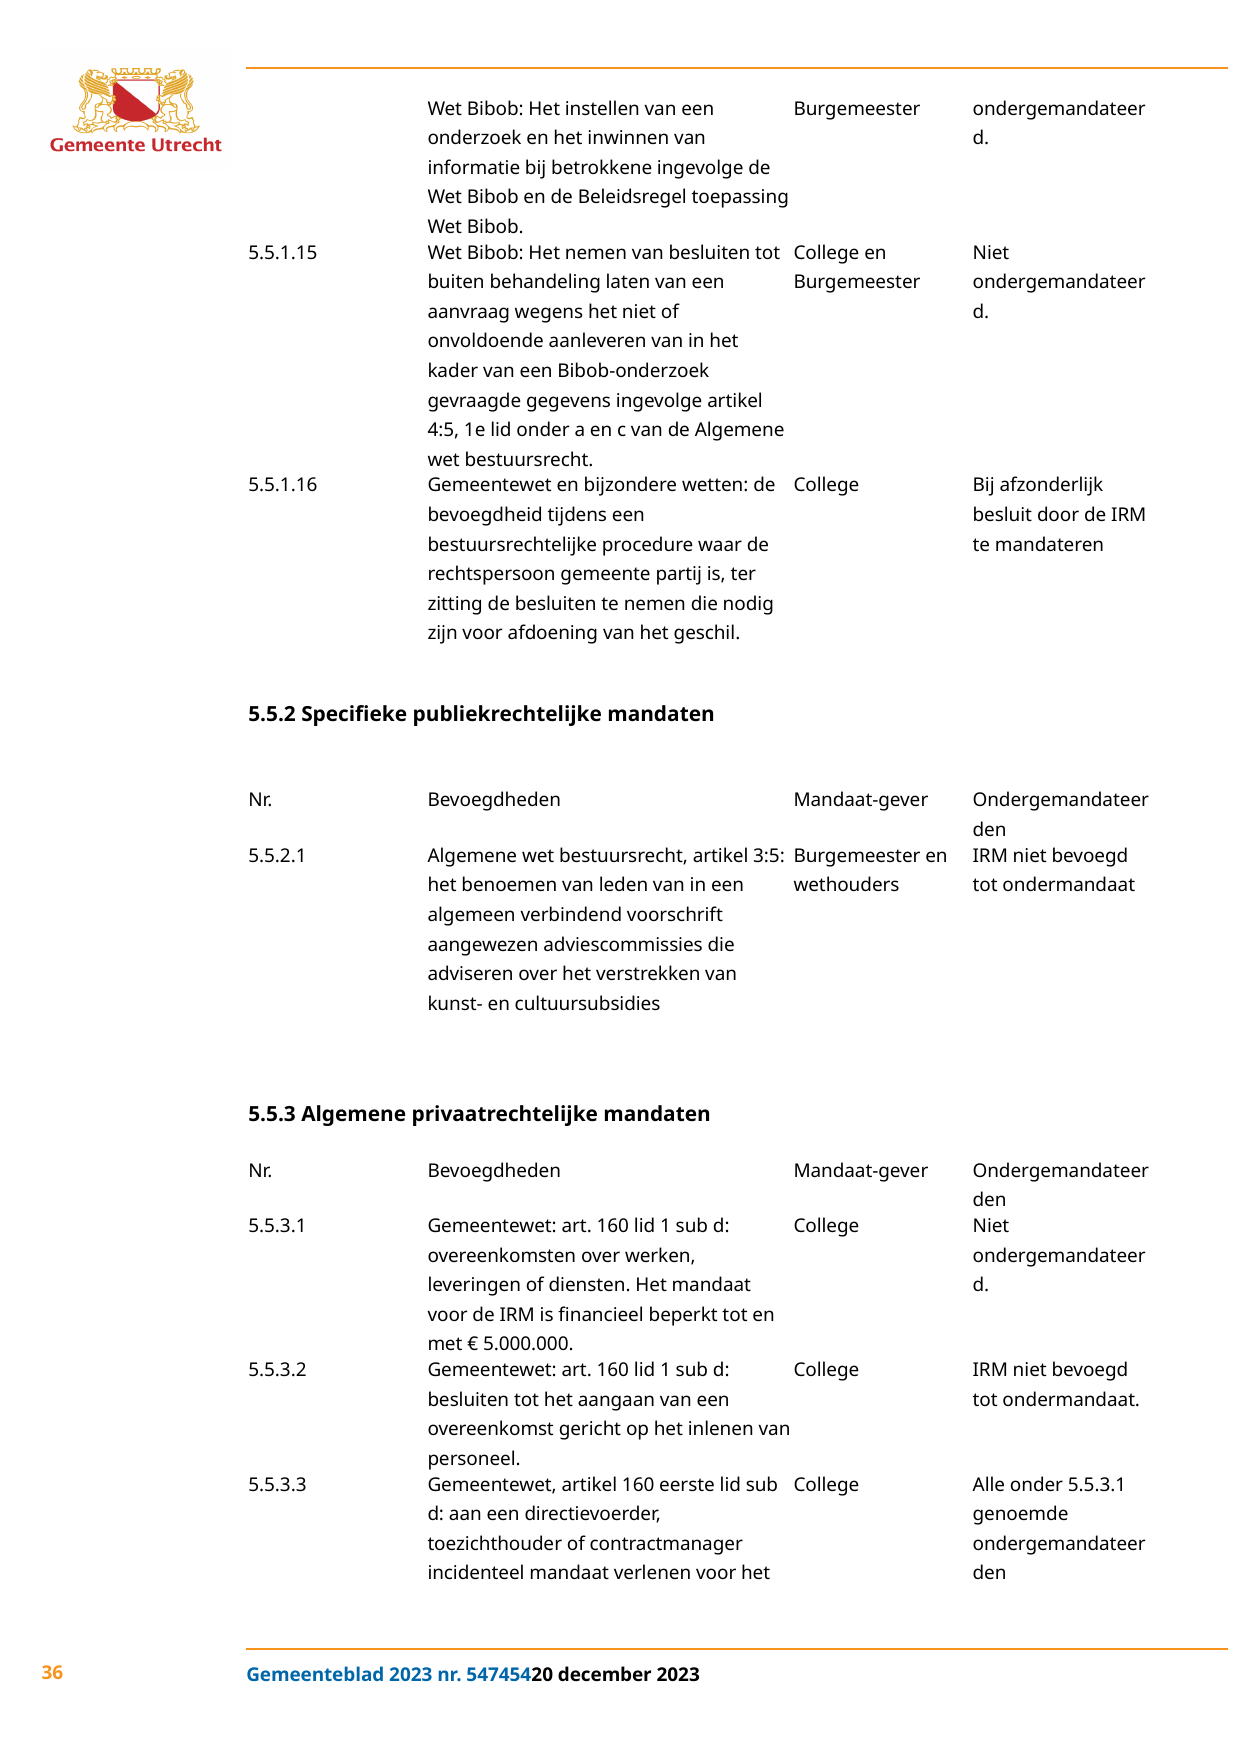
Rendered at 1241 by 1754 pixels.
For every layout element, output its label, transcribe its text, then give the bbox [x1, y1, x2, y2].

table_cell Burgemeester [793, 95, 972, 239]
table_cell Alle onder 5.5.3.1 genoemde ondergemandateerden [973, 1471, 1152, 1585]
table_cell Niet ondergemandateerd. [973, 239, 1152, 472]
picture [41, 47, 231, 172]
table_cell 5.5.3.2 [248, 1356, 427, 1471]
text 5.5.3 Algemene privaatrechtelijke mandaten [248, 1099, 1152, 1127]
table_header Bevoegdheden [427, 787, 793, 842]
table_cell [248, 95, 427, 239]
table_header Nr. [248, 787, 427, 842]
table_cell ondergemandateerd. [973, 95, 1152, 239]
table_header Mandaat-gever [793, 1157, 972, 1212]
table_cell College [793, 1356, 972, 1471]
text 5.5.2 Specifieke publiekrechtelijke mandaten [248, 699, 1152, 727]
table_cell 5.5.3.1 [248, 1212, 427, 1356]
table_header Ondergemandateerden [973, 1157, 1152, 1212]
table_cell Gemeentewet en bijzondere wetten: de bevoegdheid tijdens een bestuursrechtelijke procedure waar de rechtspersoon gemeente partij is, ter zitting de besluiten te nemen die nodig zijn voor afdoening van het geschil. [427, 472, 793, 645]
table_cell College [793, 1471, 972, 1585]
table_cell Niet ondergemandateerd. [973, 1212, 1152, 1356]
table_cell IRM niet bevoegd tot ondermandaat [973, 842, 1152, 1016]
table_header Mandaat-gever [793, 787, 972, 842]
table_cell Wet Bibob: Het nemen van besluiten tot buiten behandeling laten van een aanvraag wegens het niet of onvoldoende aanleveren van in het kader van een Bibob-onderzoek gevraagde gegevens ingevolge artikel 4:5, 1e lid onder a en c van de Algemene wet bestuursrecht. [427, 239, 793, 472]
table_cell 5.5.1.16 [248, 472, 427, 645]
table_header Ondergemandateerden [973, 787, 1152, 842]
table_cell Gemeentewet: art. 160 lid 1 sub d: overeenkomsten over werken, leveringen of diensten. Het mandaat voor de IRM is financieel beperkt tot en met € 5.000.000. [427, 1212, 793, 1356]
table_cell 5.5.2.1 [248, 842, 427, 1016]
table_cell Gemeentewet: art. 160 lid 1 sub d: besluiten tot het aangaan van een overeenkomst gericht op het inlenen van personeel. [427, 1356, 793, 1471]
table_cell College [793, 1212, 972, 1356]
table_cell Gemeentewet, artikel 160 eerste lid sub d: aan een directievoerder, toezichthouder of contractmanager incidenteel mandaat verlenen voor het [427, 1471, 793, 1585]
table_cell Burgemeester en wethouders [793, 842, 972, 1016]
table_cell IRM niet bevoegd tot ondermandaat. [973, 1356, 1152, 1471]
table_cell College en Burgemeester [793, 239, 972, 472]
table_cell 5.5.3.3 [248, 1471, 427, 1585]
table_cell Bij afzonderlijk besluit door de IRM te mandateren [973, 472, 1152, 645]
table_cell Algemene wet bestuursrecht, artikel 3:5: het benoemen van leden van in een algemeen verbindend voorschrift aangewezen adviescommissies die adviseren over het verstrekken van kunst- en cultuursubsidies [427, 842, 793, 1016]
table_header Bevoegdheden [427, 1157, 793, 1212]
table_cell Wet Bibob: Het instellen van een onderzoek en het inwinnen van informatie bij betrokkene ingevolge de Wet Bibob en de Beleidsregel toepassing Wet Bibob. [427, 95, 793, 239]
table_cell 5.5.1.15 [248, 239, 427, 472]
table_header Nr. [248, 1157, 427, 1212]
table_cell College [793, 472, 972, 645]
